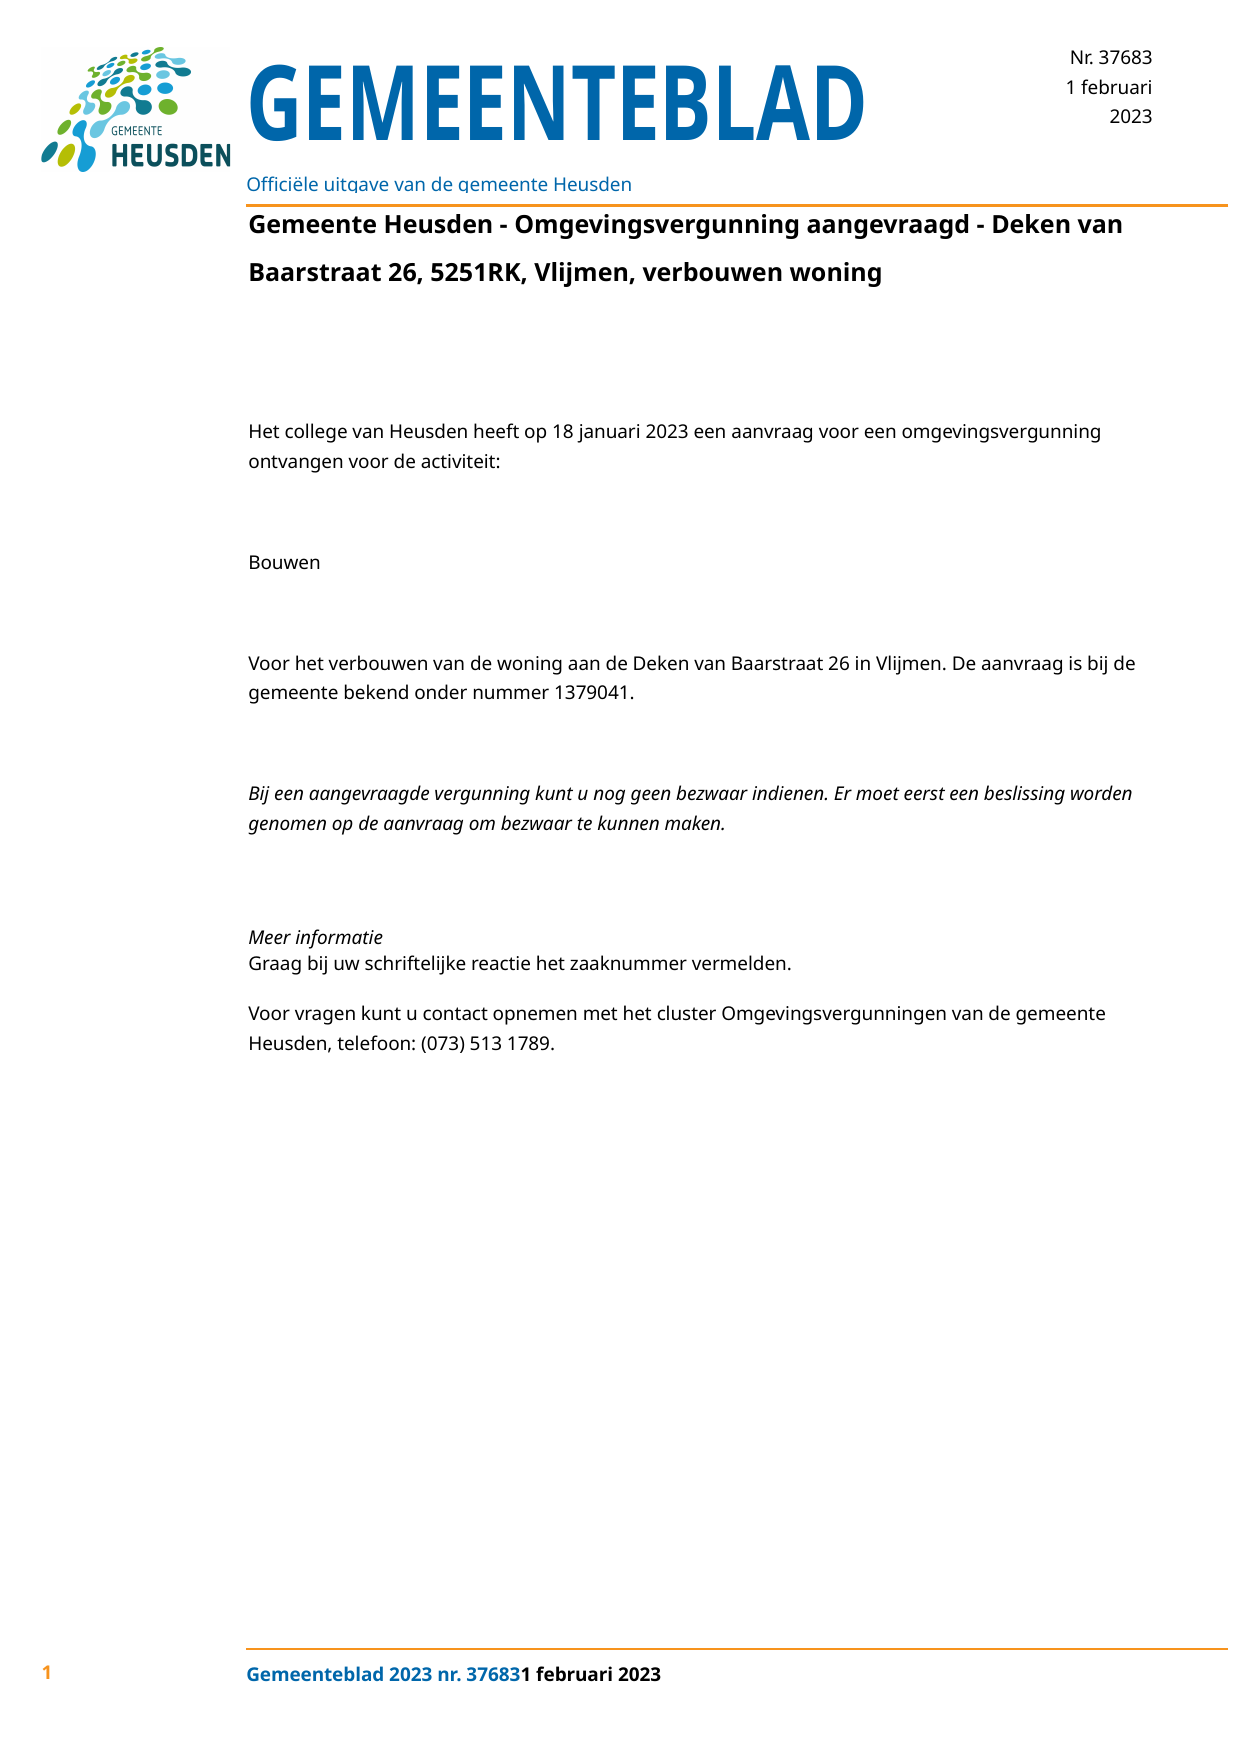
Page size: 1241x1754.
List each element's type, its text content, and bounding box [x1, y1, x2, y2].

text Gemeente Heusden - Omgevingsvergunning aangevraagd - Deken van Baarstraat 26, 5251RK, Vlijmen, verbouwen woning [248, 207, 1152, 288]
text Voor vragen kunt u contact opnemen met het cluster Omgevingsvergunningen van de gemeente Heusden, telefoon: (073) 513 1789. [248, 1001, 1152, 1056]
picture [41, 47, 231, 172]
text Voor het verbouwen van de woning aan de Deken van Baarstraat 26 in Vlijmen. De aanvraag is bij de gemeente bekend onder nummer 1379041. [248, 650, 1152, 705]
text Meer informatie [248, 924, 1152, 950]
text Graag bij uw schriftelijke reactie het zaaknummer vermelden. [248, 950, 1152, 976]
text Bij een aangevraagde vergunning kunt u nog geen bezwaar indienen. Er moet eerst een beslissing worden genomen op de aanvraag om bezwaar te kunnen maken. [248, 780, 1152, 836]
text Het college van Heusden heeft op 18 januari 2023 een aanvraag voor een omgevingsvergunning ontvangen voor de activiteit: [248, 419, 1152, 474]
text Bouwen [248, 549, 1152, 575]
